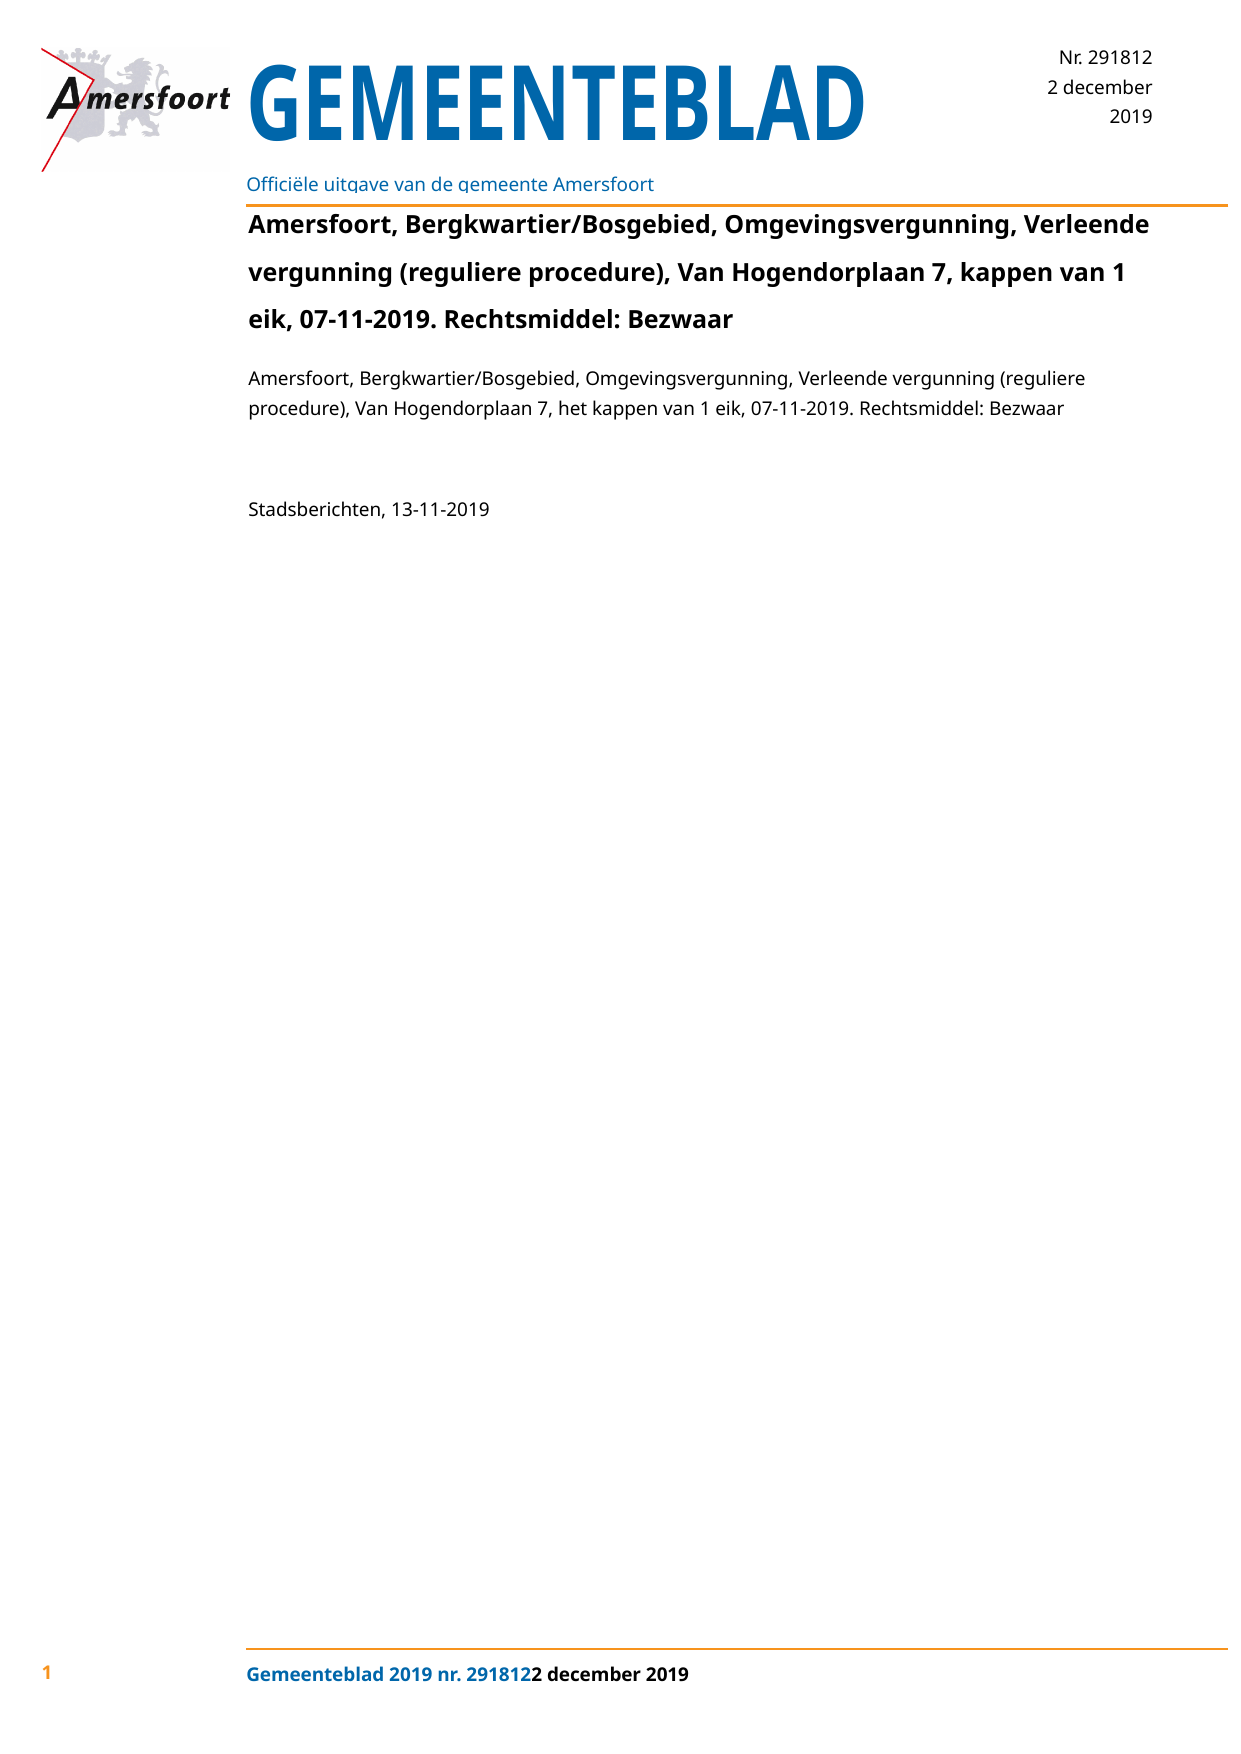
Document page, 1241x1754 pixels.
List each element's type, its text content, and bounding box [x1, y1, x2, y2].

picture [41, 47, 231, 172]
text Amersfoort, Bergkwartier/Bosgebied, Omgevingsvergunning, Verleende vergunning (reguliere procedure), Van Hogendorplaan 7, kappen van 1 eik, 07-11-2019. Rechtsmiddel: Bezwaar [248, 207, 1152, 336]
text Stadsberichten, 13-11-2019 [248, 496, 1152, 522]
text Amersfoort, Bergkwartier/Bosgebied, Omgevingsvergunning, Verleende vergunning (reguliere procedure), Van Hogendorplaan 7, het kappen van 1 eik, 07-11-2019. Rechtsmiddel: Bezwaar [248, 366, 1152, 421]
